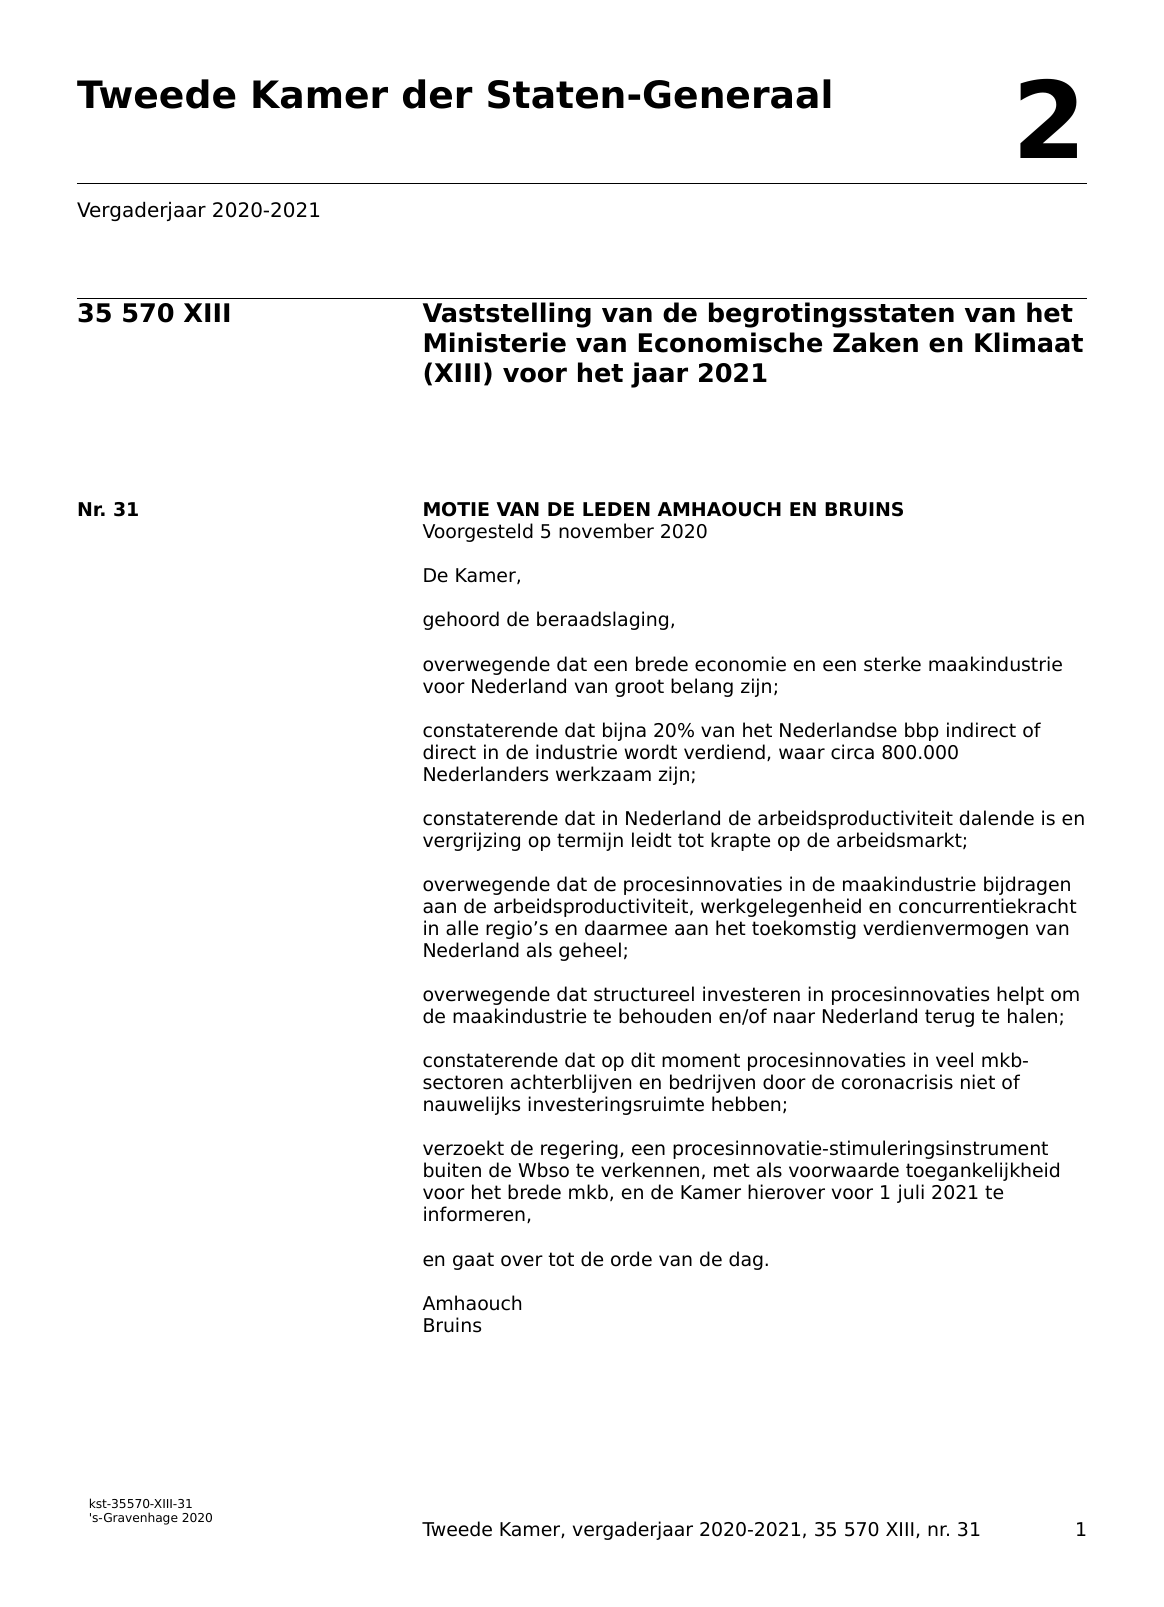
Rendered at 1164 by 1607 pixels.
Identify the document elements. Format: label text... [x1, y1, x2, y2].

text constaterende dat in Nederland de arbeidsproductiviteit dalende is en vergrijzing op termijn leidt tot krapte op de arbeidsmarkt; [422, 808, 1087, 852]
text Amhaouch [422, 1293, 1087, 1314]
text en gaat over tot de orde van de dag. [422, 1248, 1087, 1270]
text De Kamer, [422, 565, 1087, 587]
text 's-Gravenhage 2020 [88, 1511, 323, 1525]
text Bruins [422, 1314, 1087, 1337]
table_header Tweede Kamer der Staten-Generaal [77, 59, 886, 183]
table_cell Vergaderjaar 2020-2021 [77, 184, 1087, 298]
text overwegende dat structureel investeren in procesinnovaties helpt om de maakindustrie te behouden en/of naar Nederland terug te halen; [422, 984, 1087, 1028]
subtitle 35 570 XIII Vaststelling van de begrotingsstaten van het Ministerie van Economische Zaken en Klimaat (XIII) voor het jaar 2021 [77, 299, 1087, 388]
text Voorgesteld 5 november 2020 [422, 521, 1087, 543]
text constaterende dat bijna 20% van het Nederlandse bbp indirect of direct in de industrie wordt verdiend, waar circa 800.000 Nederlanders werkzaam zijn; [422, 720, 1087, 786]
text verzoekt de regering, een procesinnovatie-stimuleringsinstrument buiten de Wbso te verkennen, met als voorwaarde toegankelijkheid voor het brede mkb, en de Kamer hierover voor 1 juli 2021 te informeren, [422, 1138, 1087, 1226]
text overwegende dat een brede economie en een sterke maakindustrie voor Nederland van groot belang zijn; [422, 653, 1087, 697]
text gehoord de beraadslaging, [422, 609, 1087, 631]
text kst-35570-XIII-31 [88, 1497, 323, 1511]
text constaterende dat op dit moment procesinnovaties in veel mkb-sectoren achterblijven en bedrijven door de coronacrisis niet of nauwelijks investeringsruimte hebben; [422, 1050, 1087, 1116]
table_header 2 [886, 59, 1087, 183]
subtitle Nr. 31 MOTIE VAN DE LEDEN AMHAOUCH EN BRUINS [77, 499, 1087, 521]
text overwegende dat de procesinnovaties in de maakindustrie bijdragen aan de arbeidsproductiviteit, werkgelegenheid en concurrentiekracht in alle regio’s en daarmee aan het toekomstig verdienvermogen van Nederland als geheel; [422, 874, 1087, 962]
